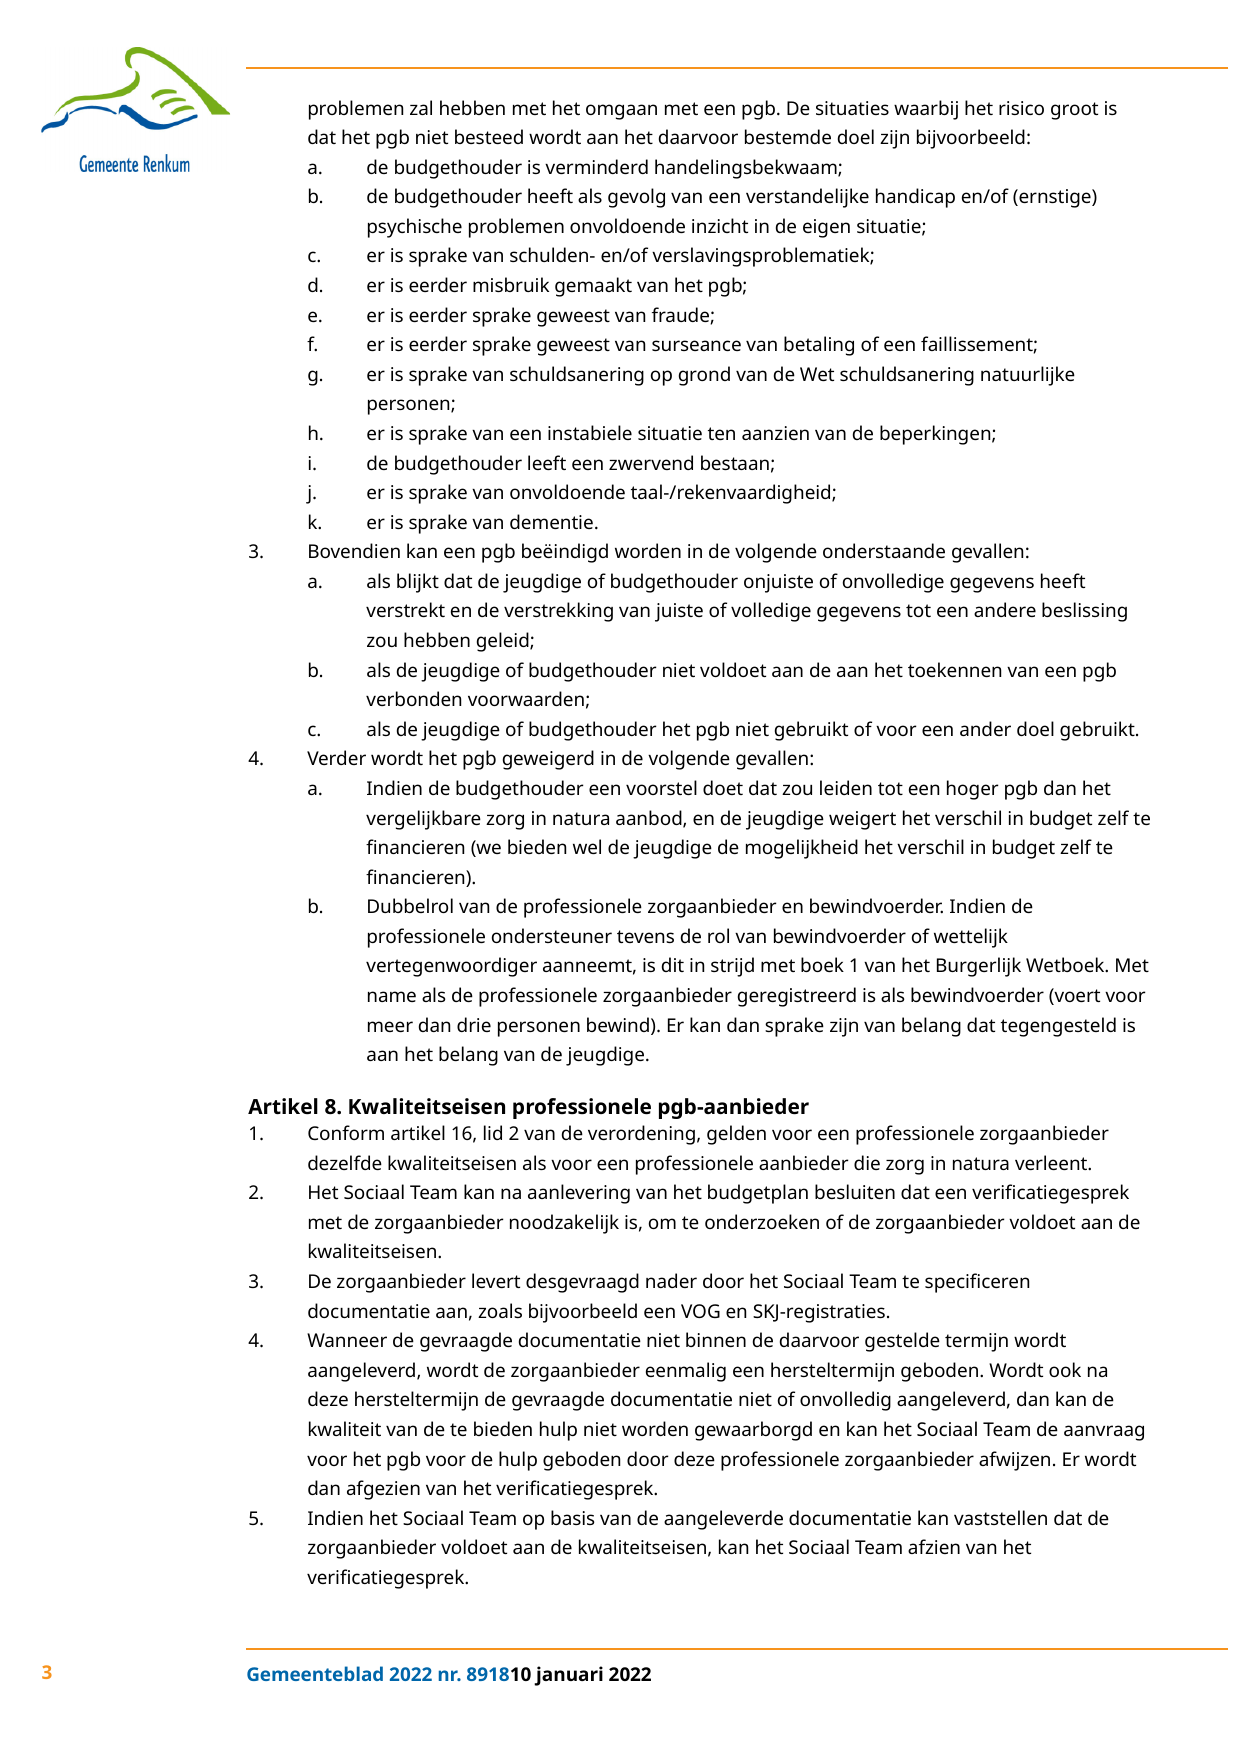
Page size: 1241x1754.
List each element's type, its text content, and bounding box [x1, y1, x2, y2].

list als de jeugdige of budgethouder niet voldoet aan de aan het toekennen van een pgb verbonden voorwaarden; [307, 657, 1152, 712]
list Conform artikel 16, lid 2 van de verordening, gelden voor een professionele zorgaanbieder dezelfde kwaliteitseisen als voor een professionele aanbieder die zorg in natura verleent. [248, 1120, 1152, 1176]
list Het Sociaal Team kan na aanlevering van het budgetplan besluiten dat een verificatiegesprek met de zorgaanbieder noodzakelijk is, om te onderzoeken of de zorgaanbieder voldoet aan de kwaliteitseisen. [248, 1179, 1152, 1264]
text Artikel 8. Kwaliteitseisen professionele pgb-aanbieder [248, 1092, 1152, 1120]
list Bovendien kan een pgb beëindigd worden in de volgende onderstaande gevallen: [248, 538, 1152, 564]
list er is sprake van schuldsanering op grond van de Wet schuldsanering natuurlijke personen; [307, 361, 1152, 416]
list er is sprake van schulden- en/of verslavingsproblematiek; [307, 243, 1152, 268]
list De zorgaanbieder levert desgevraagd nader door het Sociaal Team te specificeren documentatie aan, zoals bijvoorbeeld een VOG en SKJ-registraties. [248, 1268, 1152, 1323]
list er is eerder misbruik gemaakt van het pgb; [307, 272, 1152, 298]
list er is eerder sprake geweest van surseance van betaling of een faillissement; [307, 331, 1152, 357]
list Wanneer de gevraagde documentatie niet binnen de daarvoor gestelde termijn wordt aangeleverd, wordt de zorgaanbieder eenmalig een hersteltermijn geboden. Wordt ook na deze hersteltermijn de gevraagde documentatie niet of onvolledig aangeleverd, dan kan de kwaliteit van de te bieden hulp niet worden gewaarborgd en kan het Sociaal Team de aanvraag voor het pgb voor de hulp geboden door deze professionele zorgaanbieder afwijzen. Er wordt dan afgezien van het verificatiegesprek. [248, 1327, 1152, 1501]
list de budgethouder is verminderd handelingsbekwaam; [307, 154, 1152, 180]
list er is sprake van een instabiele situatie ten aanzien van de beperkingen; [307, 420, 1152, 446]
list er is eerder sprake geweest van fraude; [307, 302, 1152, 328]
list er is sprake van dementie. [307, 509, 1152, 535]
list er is sprake van onvoldoende taal-/rekenvaardigheid; [307, 479, 1152, 505]
list als de jeugdige of budgethouder het pgb niet gebruikt of voor een ander doel gebruikt. [307, 716, 1152, 742]
list Indien de budgethouder een voorstel doet dat zou leiden tot een hoger pgb dan het vergelijkbare zorg in natura aanbod, en de jeugdige weigert het verschil in budget zelf te financieren (we bieden wel de jeugdige de mogelijkheid het verschil in budget zelf te financieren). [307, 775, 1152, 890]
list Dubbelrol van de professionele zorgaanbieder en bewindvoerder. Indien de professionele ondersteuner tevens de rol van bewindvoerder of wettelijk vertegenwoordiger aanneemt, is dit in strijd met boek 1 van het Burgerlijk Wetboek. Met name als de professionele zorgaanbieder geregistreerd is als bewindvoerder (voert voor meer dan drie personen bewind). Er kan dan sprake zijn van belang dat tegengesteld is aan het belang van de jeugdige. [307, 893, 1152, 1067]
list Verder wordt het pgb geweigerd in de volgende gevallen: [248, 746, 1152, 771]
list de budgethouder leeft een zwervend bestaan; [307, 450, 1152, 476]
list Indien het Sociaal Team op basis van de aangeleverde documentatie kan vaststellen dat de zorgaanbieder voldoet aan de kwaliteitseisen, kan het Sociaal Team afzien van het verificatiegesprek. [248, 1505, 1152, 1590]
list de budgethouder heeft als gevolg van een verstandelijke handicap en/of (ernstige) psychische problemen onvoldoende inzicht in de eigen situatie; [307, 183, 1152, 239]
picture [41, 47, 231, 172]
list als blijkt dat de jeugdige of budgethouder onjuiste of onvolledige gegevens heeft verstrekt en de verstrekking van juiste of volledige gegevens tot een andere beslissing zou hebben geleid; [307, 568, 1152, 653]
list problemen zal hebben met het omgaan met een pgb. De situaties waarbij het risico groot is dat het pgb niet besteed wordt aan het daarvoor bestemde doel zijn bijvoorbeeld: [248, 95, 1152, 150]
